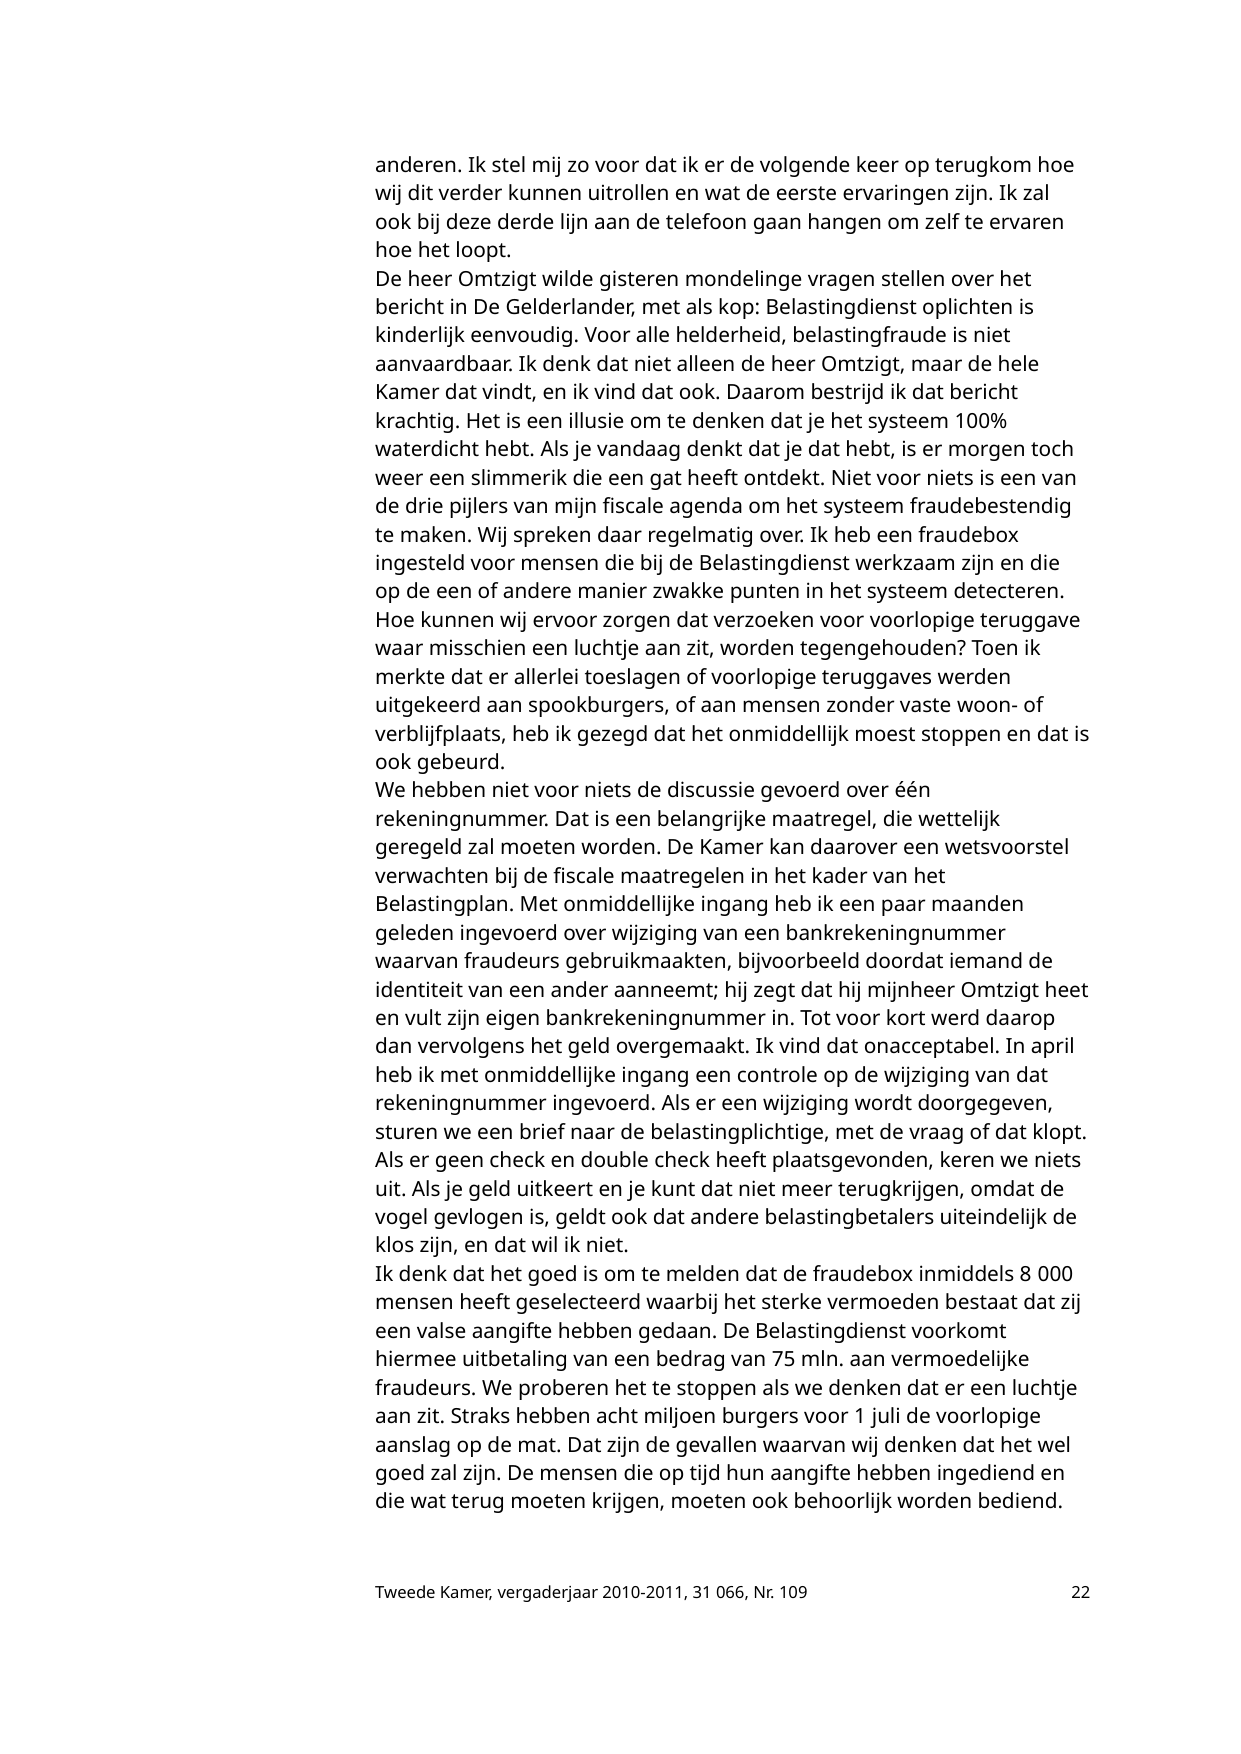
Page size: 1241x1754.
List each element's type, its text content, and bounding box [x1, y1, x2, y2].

text De heer Omtzigt wilde gisteren mondelinge vragen stellen over het bericht in De Gelderlander, met als kop: Belastingdienst oplichten is kinderlijk eenvoudig. Voor alle helderheid, belastingfraude is niet aanvaardbaar. Ik denk dat niet alleen de heer Omtzigt, maar de hele Kamer dat vindt, en ik vind dat ook. Daarom bestrijd ik dat bericht krachtig. Het is een illusie om te denken dat je het systeem 100% waterdicht hebt. Als je vandaag denkt dat je dat hebt, is er morgen toch weer een slimmerik die een gat heeft ontdekt. Niet voor niets is een van de drie pijlers van mijn fiscale agenda om het systeem fraudebestendig te maken. Wij spreken daar regelmatig over. Ik heb een fraudebox ingesteld voor mensen die bij de Belastingdienst werkzaam zijn en die op de een of andere manier zwakke punten in het systeem detecteren. Hoe kunnen wij ervoor zorgen dat verzoeken voor voorlopige teruggave waar misschien een luchtje aan zit, worden tegengehouden? Toen ik merkte dat er allerlei toeslagen of voorlopige teruggaves werden uitgekeerd aan spookburgers, of aan mensen zonder vaste woon- of verblijfplaats, heb ik gezegd dat het onmiddellijk moest stoppen en dat is ook gebeurd. [375, 264, 1090, 776]
text We hebben niet voor niets de discussie gevoerd over één rekeningnummer. Dat is een belangrijke maatregel, die wettelijk geregeld zal moeten worden. De Kamer kan daarover een wetsvoorstel verwachten bij de fiscale maatregelen in het kader van het Belastingplan. Met onmiddellijke ingang heb ik een paar maanden geleden ingevoerd over wijziging van een bankrekeningnummer waarvan fraudeurs gebruikmaakten, bijvoorbeeld doordat iemand de identiteit van een ander aanneemt; hij zegt dat hij mijnheer Omtzigt heet en vult zijn eigen bankrekeningnummer in. Tot voor kort werd daarop dan vervolgens het geld overgemaakt. Ik vind dat onacceptabel. In april heb ik met onmiddellijke ingang een controle op de wijziging van dat rekeningnummer ingevoerd. Als er een wijziging wordt doorgegeven, sturen we een brief naar de belastingplichtige, met de vraag of dat klopt. Als er geen check en double check heeft plaatsgevonden, keren we niets uit. Als je geld uitkeert en je kunt dat niet meer terugkrijgen, omdat de vogel gevlogen is, geldt ook dat andere belastingbetalers uiteindelijk de klos zijn, en dat wil ik niet. [375, 776, 1090, 1259]
text Ik denk dat het goed is om te melden dat de fraudebox inmiddels 8 000 mensen heeft geselecteerd waarbij het sterke vermoeden bestaat dat zij een valse aangifte hebben gedaan. De Belastingdienst voorkomt hiermee uitbetaling van een bedrag van 75 mln. aan vermoedelijke fraudeurs. We proberen het te stoppen als we denken dat er een luchtje aan zit. Straks hebben acht miljoen burgers voor 1 juli de voorlopige aanslag op de mat. Dat zijn de gevallen waarvan wij denken dat het wel goed zal zijn. De mensen die op tijd hun aangifte hebben ingediend en die wat terug moeten krijgen, moeten ook behoorlijk worden bediend. [375, 1259, 1090, 1515]
text anderen. Ik stel mij zo voor dat ik er de volgende keer op terugkom hoe wij dit verder kunnen uitrollen en wat de eerste ervaringen zijn. Ik zal ook bij deze derde lijn aan de telefoon gaan hangen om zelf te ervaren hoe het loopt. [375, 150, 1090, 264]
